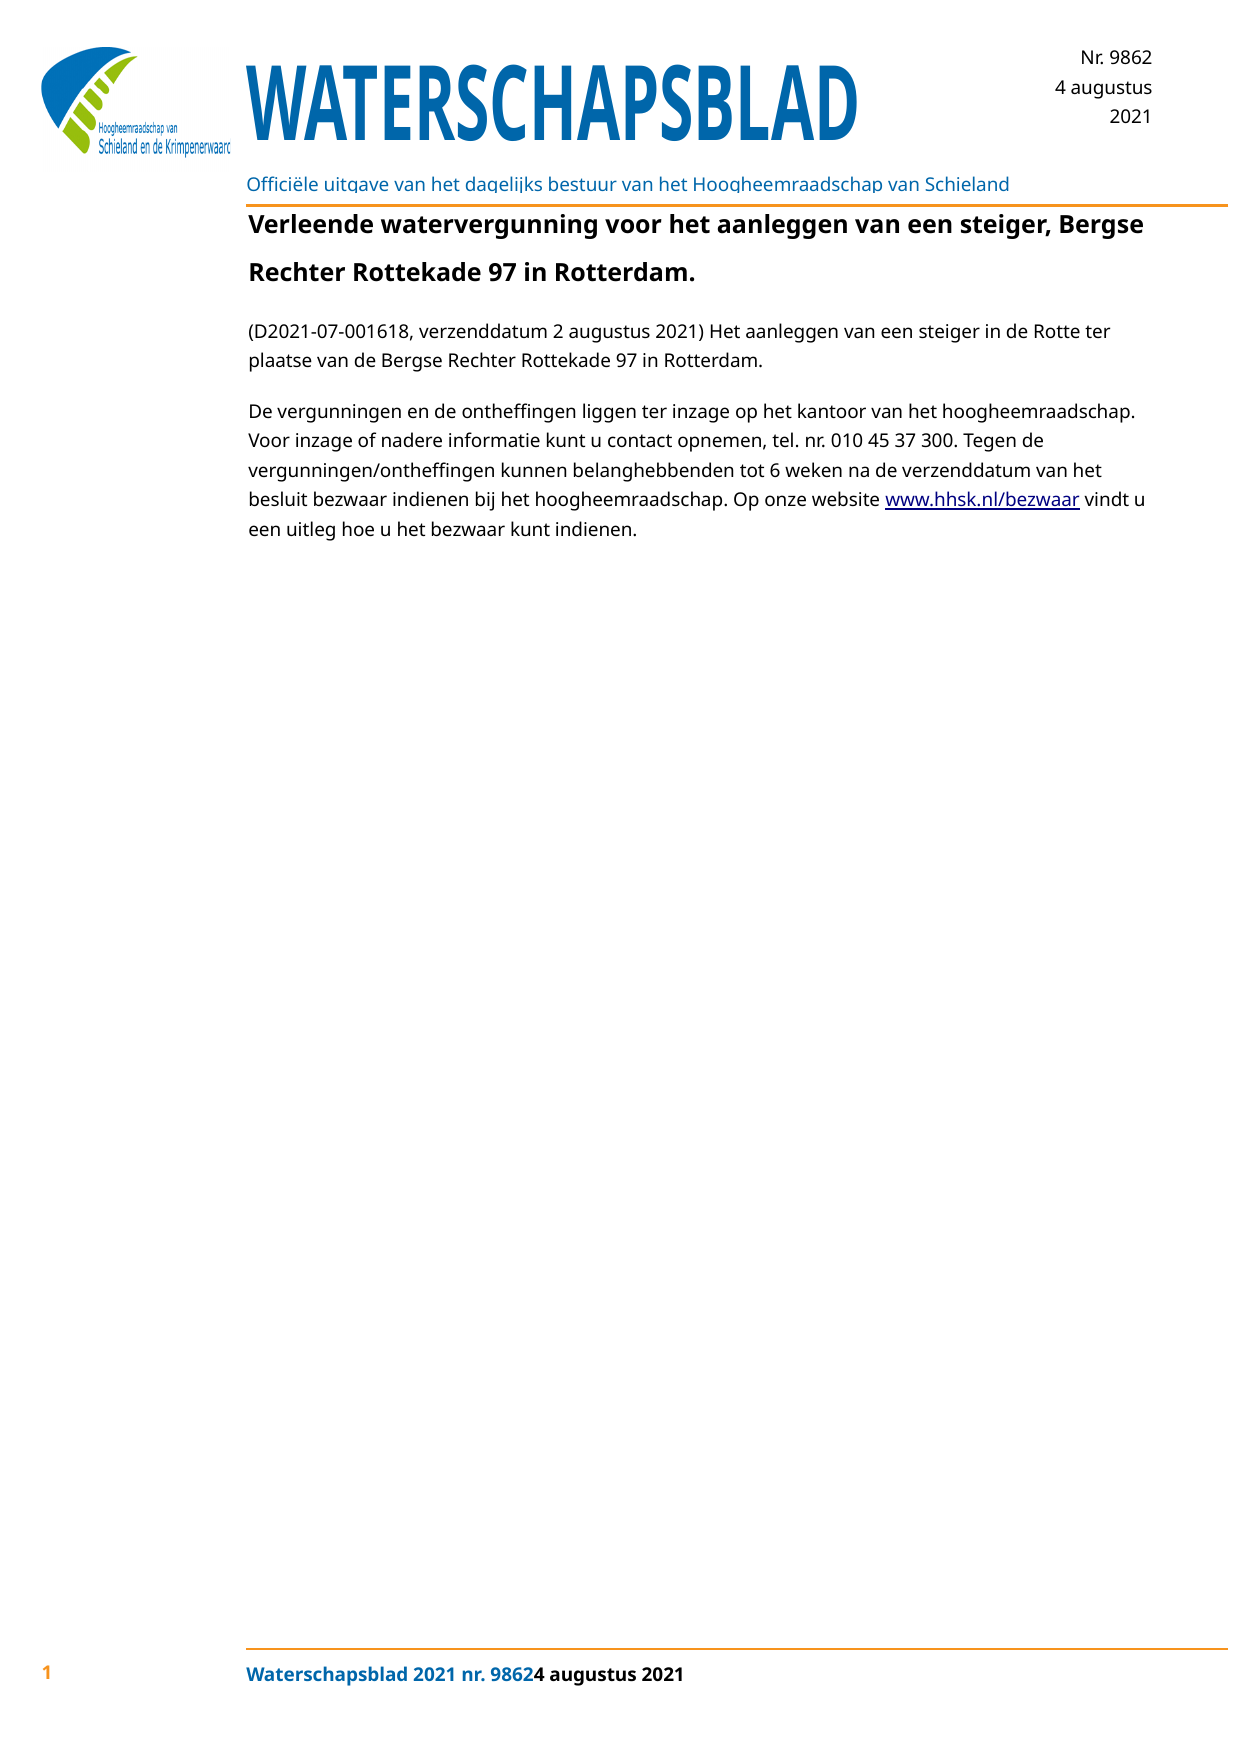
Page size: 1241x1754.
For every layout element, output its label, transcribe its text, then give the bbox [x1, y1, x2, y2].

text De vergunningen en de ontheffingen liggen ter inzage op het kantoor van het hoogheemraadschap. Voor inzage of nadere informatie kunt u contact opnemen, tel. nr. 010 45 37 300. Tegen de vergunningen/ontheffingen kunnen belanghebbenden tot 6 weken na de verzenddatum van het besluit bezwaar indienen bij het hoogheemraadschap. Op onze website www.hhsk.nl/bezwaar vindt u een uitleg hoe u het bezwaar kunt indienen. [248, 398, 1152, 542]
text (D2021-07-001618, verzenddatum 2 augustus 2021) Het aanleggen van een steiger in de Rotte ter plaatse van de Bergse Rechter Rottekade 97 in Rotterdam. [248, 318, 1152, 373]
text Verleende watervergunning voor het aanleggen van een steiger, Bergse Rechter Rottekade 97 in Rotterdam. [248, 207, 1152, 288]
picture [41, 47, 231, 172]
